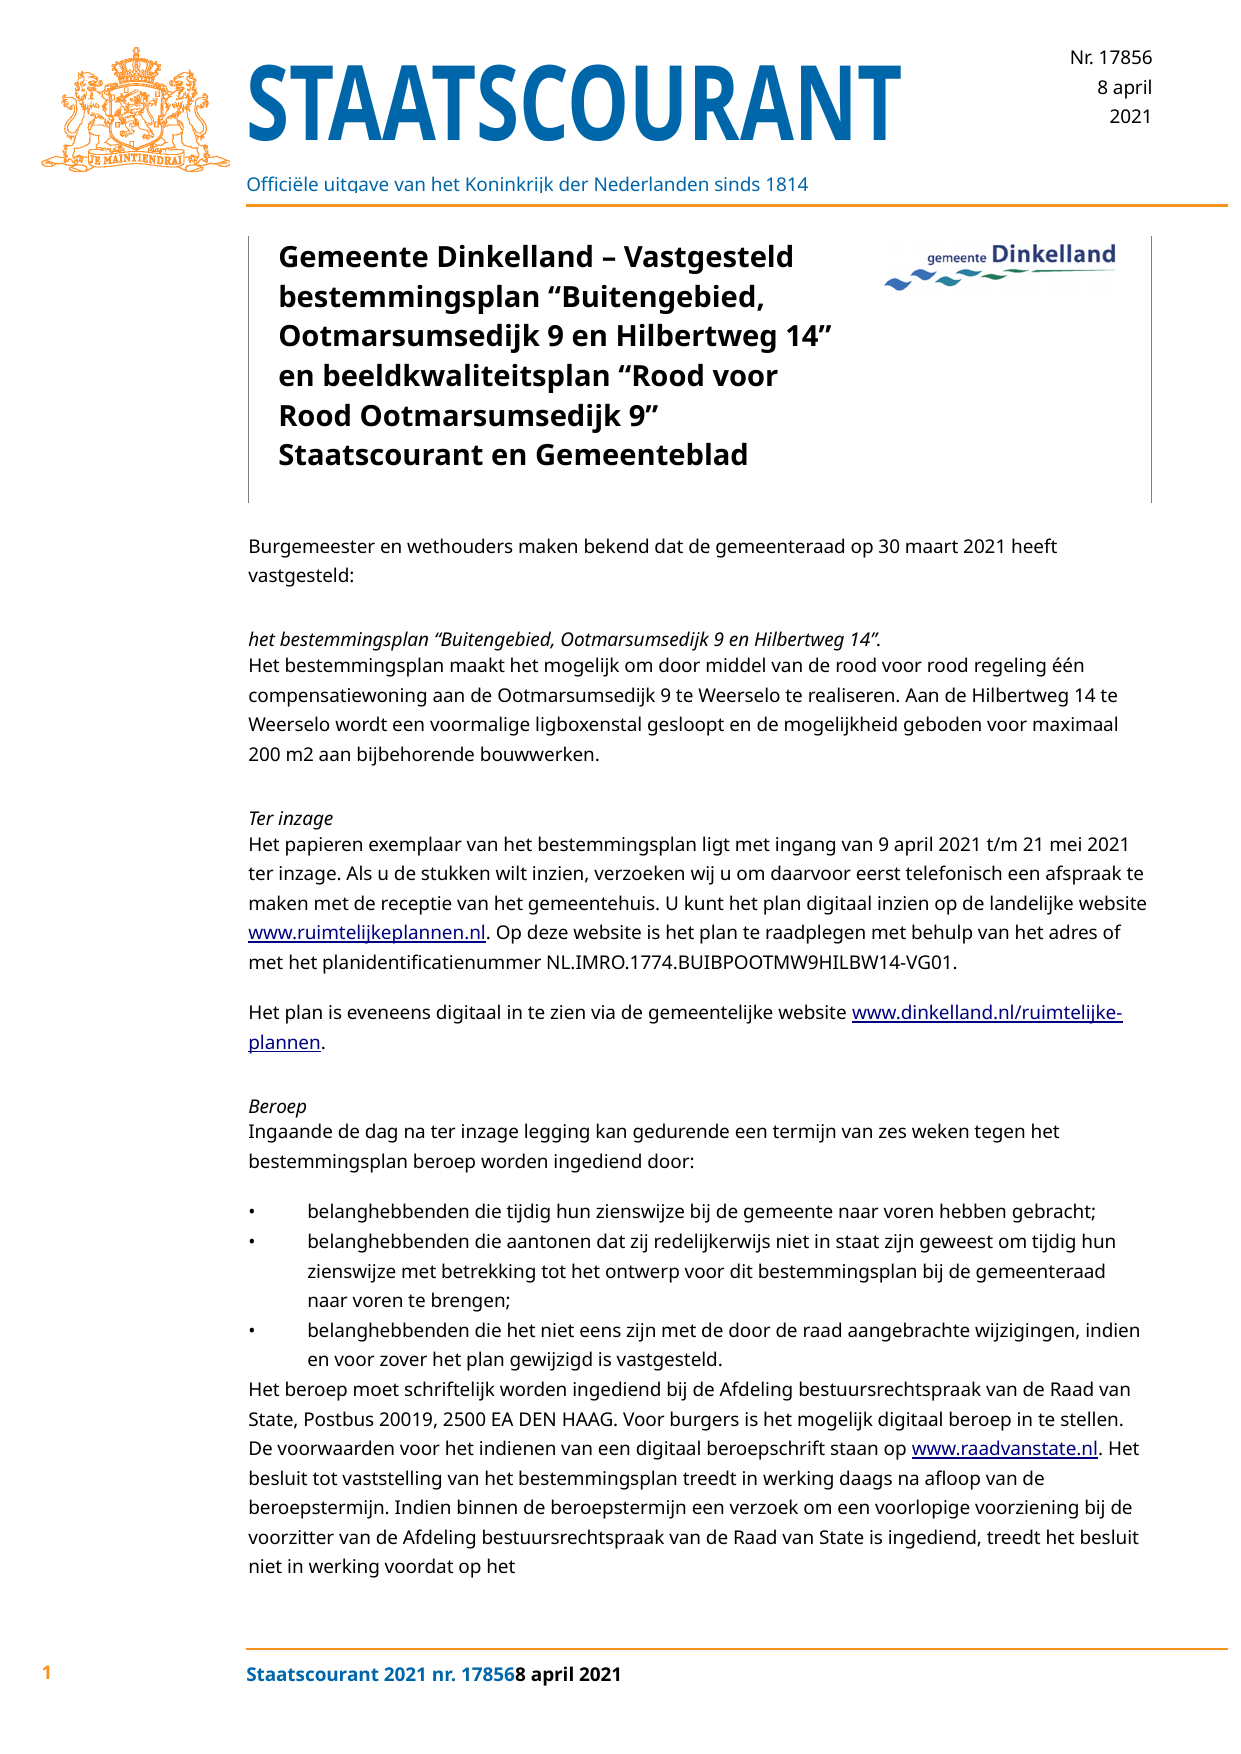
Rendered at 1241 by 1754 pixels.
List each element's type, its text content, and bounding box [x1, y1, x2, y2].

table_header [850, 236, 1151, 503]
text het bestemmingsplan “Buitengebied, Ootmarsumsedijk 9 en Hilbertweg 14”. [248, 627, 1152, 652]
text Het bestemmingsplan maakt het mogelijk om door middel van de rood voor rood regeling één compensatiewoning aan de Ootmarsumsedijk 9 te Weerselo te realiseren. Aan de Hilbertweg 14 te Weerselo wordt een voormalige ligboxenstal gesloopt en de mogelijkheid geboden voor maximaal 200 m2 aan bijbehorende bouwwerken. [248, 652, 1152, 767]
text Ingaande de dag na ter inzage legging kan gedurende een termijn van zes weken tegen het bestemmingsplan beroep worden ingediend door: [248, 1119, 1152, 1174]
text Het plan is eveneens digitaal in te zien via de gemeentelijke website www.dinkelland.nl/ruimtelijke-plannen. [248, 999, 1152, 1055]
list belanghebbenden die aantonen dat zij redelijkerwijs niet in staat zijn geweest om tijdig hun zienswijze met betrekking tot het ontwerp voor dit bestemmingsplan bij de gemeenteraad naar voren te brengen; [248, 1228, 1152, 1313]
list belanghebbenden die tijdig hun zienswijze bij de gemeente naar voren hebben gebracht; [248, 1199, 1152, 1224]
text Beroep [248, 1093, 1152, 1119]
text Het papieren exemplaar van het bestemmingsplan ligt met ingang van 9 april 2021 t/m 21 mei 2021 ter inzage. Als u de stukken wilt inzien, verzoeken wij u om daarvoor eerst telefonisch een afspraak te maken met de receptie van het gemeentehuis. U kunt het plan digitaal inzien op de landelijke website www.ruimtelijkeplannen.nl. Op deze website is het plan te raadplegen met behulp van het adres of met het planidentificatienummer NL.IMRO.1774.BUIBPOOTMW9HILBW14-VG01. [248, 831, 1152, 975]
text Ter inzage [248, 805, 1152, 831]
picture [882, 236, 1119, 296]
list belanghebbenden die het niet eens zijn met de door de raad aangebrachte wijzigingen, indien en voor zover het plan gewijzigd is vastgesteld. [248, 1317, 1152, 1372]
text Het beroep moet schriftelijk worden ingediend bij de Afdeling bestuursrechtspraak van de Raad van State, Postbus 20019, 2500 EA DEN HAAG. Voor burgers is het mogelijk digitaal beroep in te stellen. De voorwaarden voor het indienen van een digitaal beroepschrift staan op www.raadvanstate.nl. Het besluit tot vaststelling van het bestemmingsplan treedt in werking daags na afloop van de beroepstermijn. Indien binnen de beroepstermijn een verzoek om een voorlopige voorziening bij de voorzitter van de Afdeling bestuursrechtspraak van de Raad van State is ingediend, treedt het besluit niet in werking voordat op het [248, 1376, 1152, 1579]
picture [41, 47, 231, 172]
table_header Gemeente Dinkelland – Vastgesteld bestemmingsplan “Buitengebied, Ootmarsumsedijk 9 en Hilbertweg 14” en beeldkwaliteitsplan “Rood voor Rood Ootmarsumsedijk 9” Staatscourant en Gemeenteblad [249, 236, 850, 503]
text Burgemeester en wethouders maken bekend dat de gemeenteraad op 30 maart 2021 heeft vastgesteld: [248, 533, 1152, 588]
